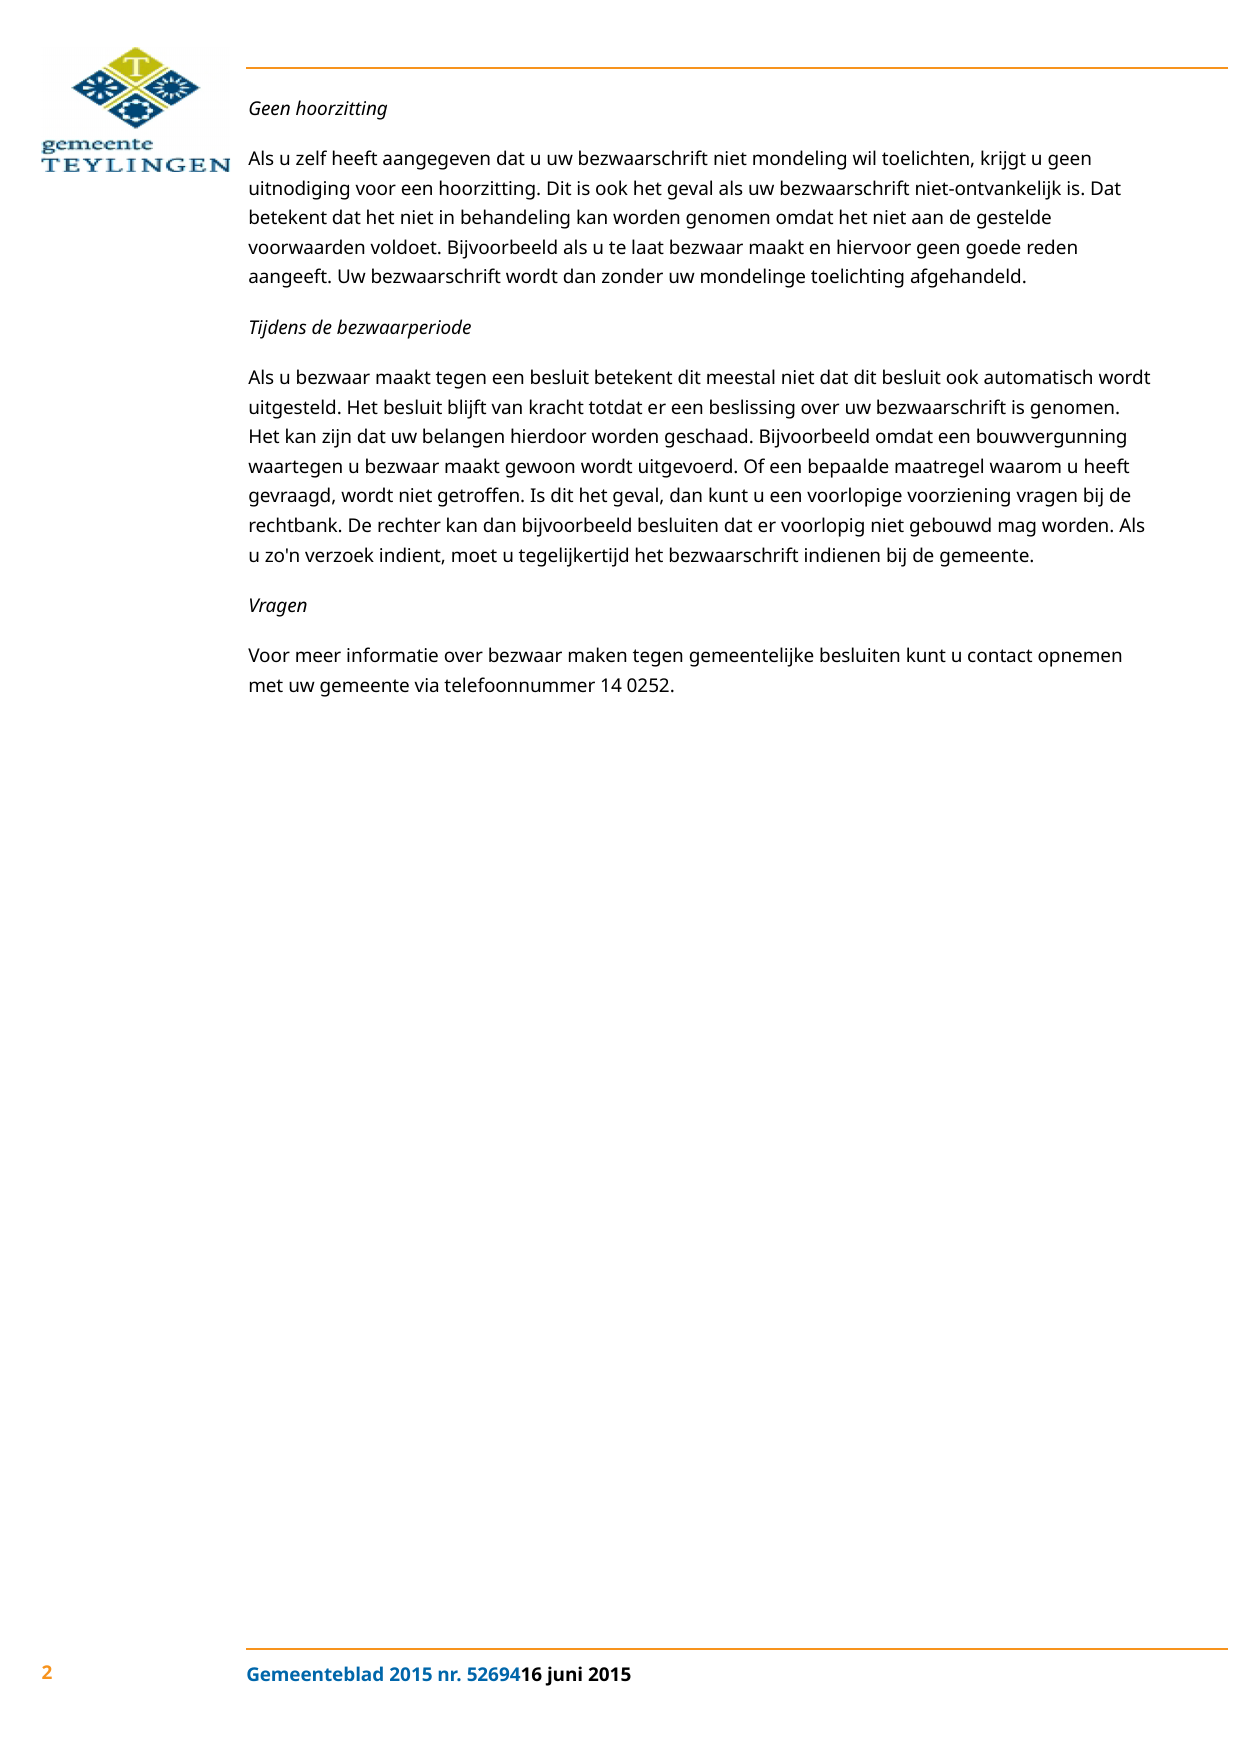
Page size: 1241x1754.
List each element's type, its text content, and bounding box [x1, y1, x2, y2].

text Vragen [248, 592, 1152, 618]
picture [41, 47, 231, 172]
text Als u zelf heeft aangegeven dat u uw bezwaarschrift niet mondeling wil toelichten, krijgt u geen uitnodiging voor een hoorzitting. Dit is ook het geval als uw bezwaarschrift niet-ontvankelijk is. Dat betekent dat het niet in behandeling kan worden genomen omdat het niet aan de gestelde voorwaarden voldoet. Bijvoorbeeld als u te laat bezwaar maakt en hiervoor geen goede reden aangeeft. Uw bezwaarschrift wordt dan zonder uw mondelinge toelichting afgehandeld. [248, 145, 1152, 289]
text Als u bezwaar maakt tegen een besluit betekent dit meestal niet dat dit besluit ook automatisch wordt uitgesteld. Het besluit blijft van kracht totdat er een beslissing over uw bezwaarschrift is genomen. Het kan zijn dat uw belangen hierdoor worden geschaad. Bijvoorbeeld omdat een bouwvergunning waartegen u bezwaar maakt gewoon wordt uitgevoerd. Of een bepaalde maatregel waarom u heeft gevraagd, wordt niet getroffen. Is dit het geval, dan kunt u een voorlopige voorziening vragen bij de rechtbank. De rechter kan dan bijvoorbeeld besluiten dat er voorlopig niet gebouwd mag worden. Als u zo'n verzoek indient, moet u tegelijkertijd het bezwaarschrift indienen bij de gemeente. [248, 364, 1152, 568]
text Voor meer informatie over bezwaar maken tegen gemeentelijke besluiten kunt u contact opnemen met uw gemeente via telefoonnummer 14 0252. [248, 643, 1152, 698]
text Geen hoorzitting [248, 95, 1152, 121]
text Tijdens de bezwaarperiode [248, 314, 1152, 340]
